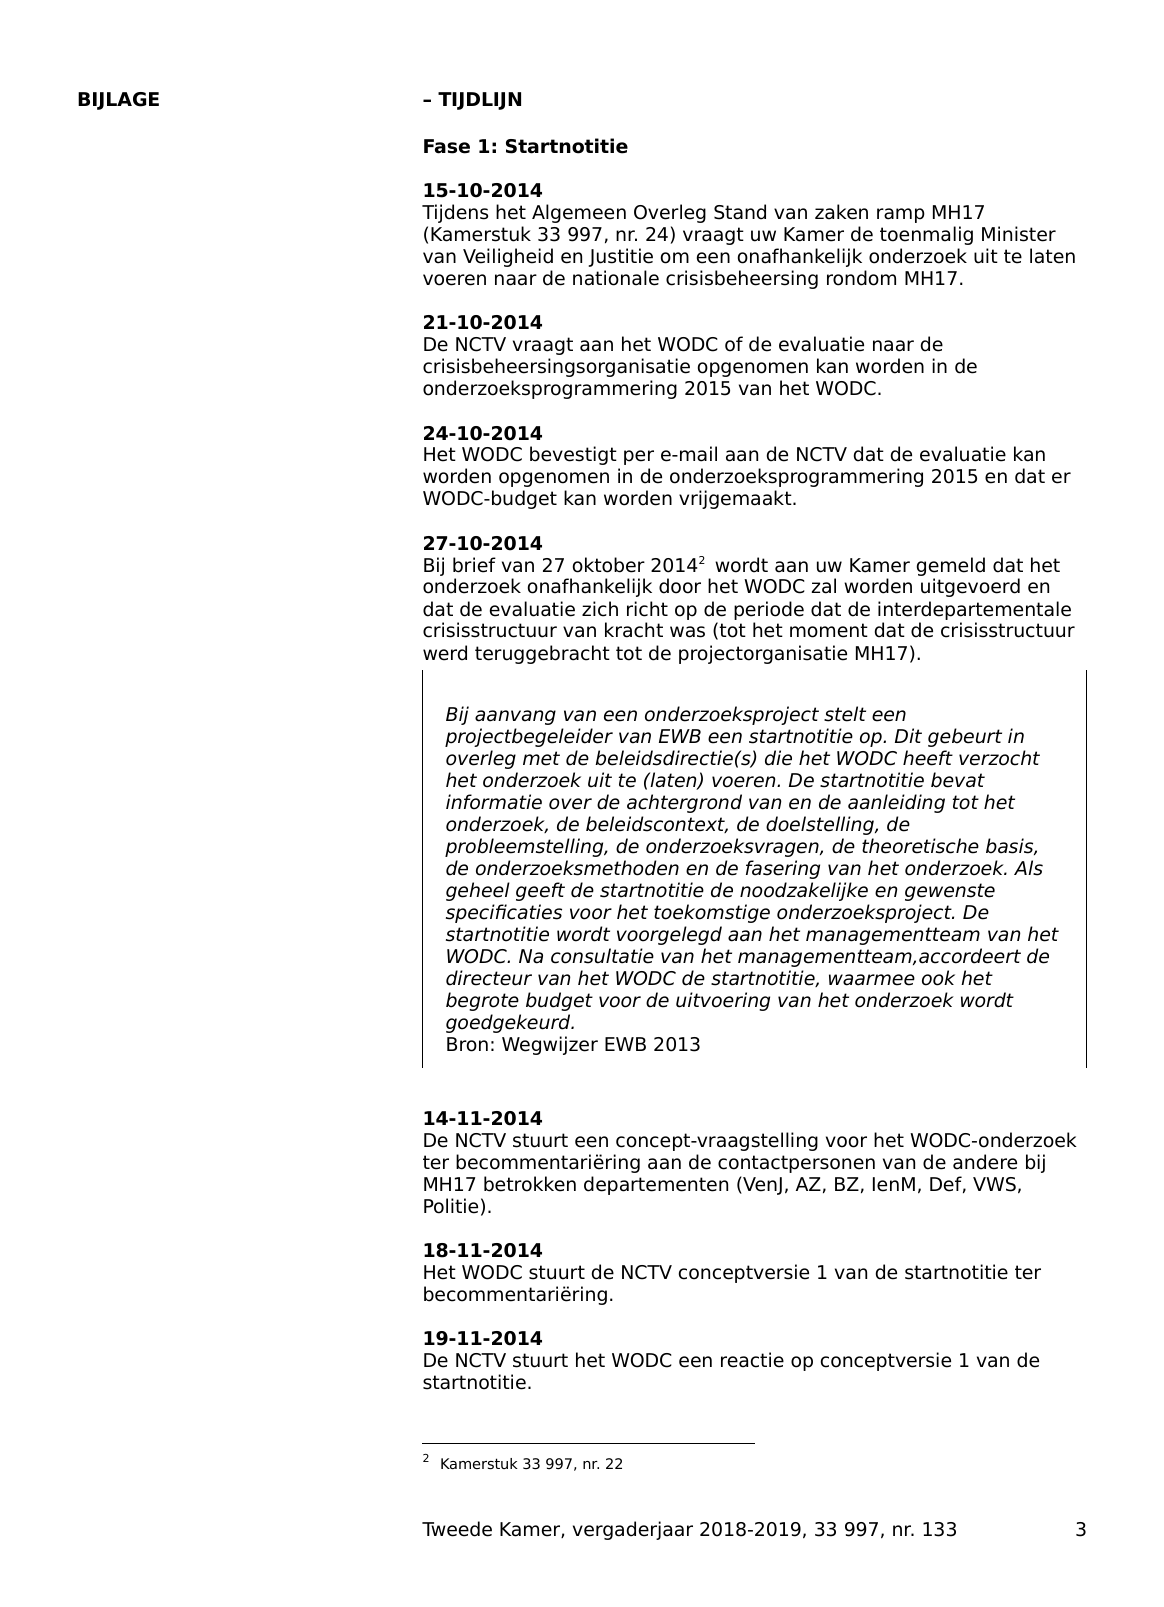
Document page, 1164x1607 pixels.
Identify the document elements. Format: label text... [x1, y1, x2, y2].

text 19-11-2014 [422, 1328, 1087, 1350]
text De NCTV stuurt het WODC een reactie op conceptversie 1 van de startnotitie. [422, 1350, 1087, 1394]
subtitle BIJLAGE – TIJDLIJN [77, 89, 1087, 111]
text Het WODC stuurt de NCTV conceptversie 1 van de startnotitie ter becommentariëring. [422, 1262, 1087, 1306]
text Bij brief van 27 oktober 2014 wordt aan uw Kamer gemeld dat het onderzoek onafhankelijk door het WODC zal worden uitgevoerd en dat de evaluatie zich richt op de periode dat de interdepartementale crisisstructuur van kracht was (tot het moment dat de crisisstructuur werd teruggebracht tot de projectorganisatie MH17). [422, 554, 1087, 664]
table_header Bij aanvang van een onderzoeksproject stelt een projectbegeleider van EWB een startnotitie op. Dit gebeurt in overleg met de beleidsdirectie(s) die het WODC heeft verzocht het onderzoek uit te (laten) voeren. De startnotitie bevat informatie over de achtergrond van en de aanleiding tot het onderzoek, de beleidscontext, de doelstelling, de probleemstelling, de onderzoeksvragen, de theoretische basis, de onderzoeksmethoden en de fasering van het onderzoek. Als geheel geeft de startnotitie de noodzakelijke en gewenste specificaties voor het toekomstige onderzoeksproject. De startnotitie wordt voorgelegd aan het managementteam van het WODC. Na consultatie van het managementteam,accordeert de directeur van het WODC de startnotitie, waarmee ook het begrote budget voor de uitvoering van het onderzoek wordt goedgekeurd. Bron: Wegwijzer EWB 2013 [423, 670, 1086, 1068]
text 14-11-2014 [422, 1108, 1087, 1129]
text 21-10-2014 [422, 312, 1087, 334]
text Tijdens het Algemeen Overleg Stand van zaken ramp MH17 (Kamerstuk 33 997, nr. 24) vraagt uw Kamer de toenmalig Minister van Veiligheid en Justitie om een onafhankelijk onderzoek uit te laten voeren naar de nationale crisisbeheersing rondom MH17. [422, 202, 1087, 290]
subtitle Fase 1: Startnotitie [422, 136, 1087, 158]
text De NCTV vraagt aan het WODC of de evaluatie naar de crisisbeheersingsorganisatie opgenomen kan worden in de onderzoeksprogrammering 2015 van het WODC. [422, 334, 1087, 400]
text 18-11-2014 [422, 1240, 1087, 1262]
text 27-10-2014 [422, 532, 1087, 554]
text 24-10-2014 [422, 422, 1087, 444]
text 15-10-2014 [422, 180, 1087, 202]
text De NCTV stuurt een concept-vraagstelling voor het WODC-onderzoek ter becommentariëring aan de contactpersonen van de andere bij MH17 betrokken departementen (VenJ, AZ, BZ, IenM, Def, VWS, Politie). [422, 1129, 1087, 1217]
text Het WODC bevestigt per e-mail aan de NCTV dat de evaluatie kan worden opgenomen in de onderzoeksprogrammering 2015 en dat er WODC-budget kan worden vrijgemaakt. [422, 444, 1087, 510]
text Kamerstuk 33 997, nr. 22 [422, 1452, 1087, 1474]
